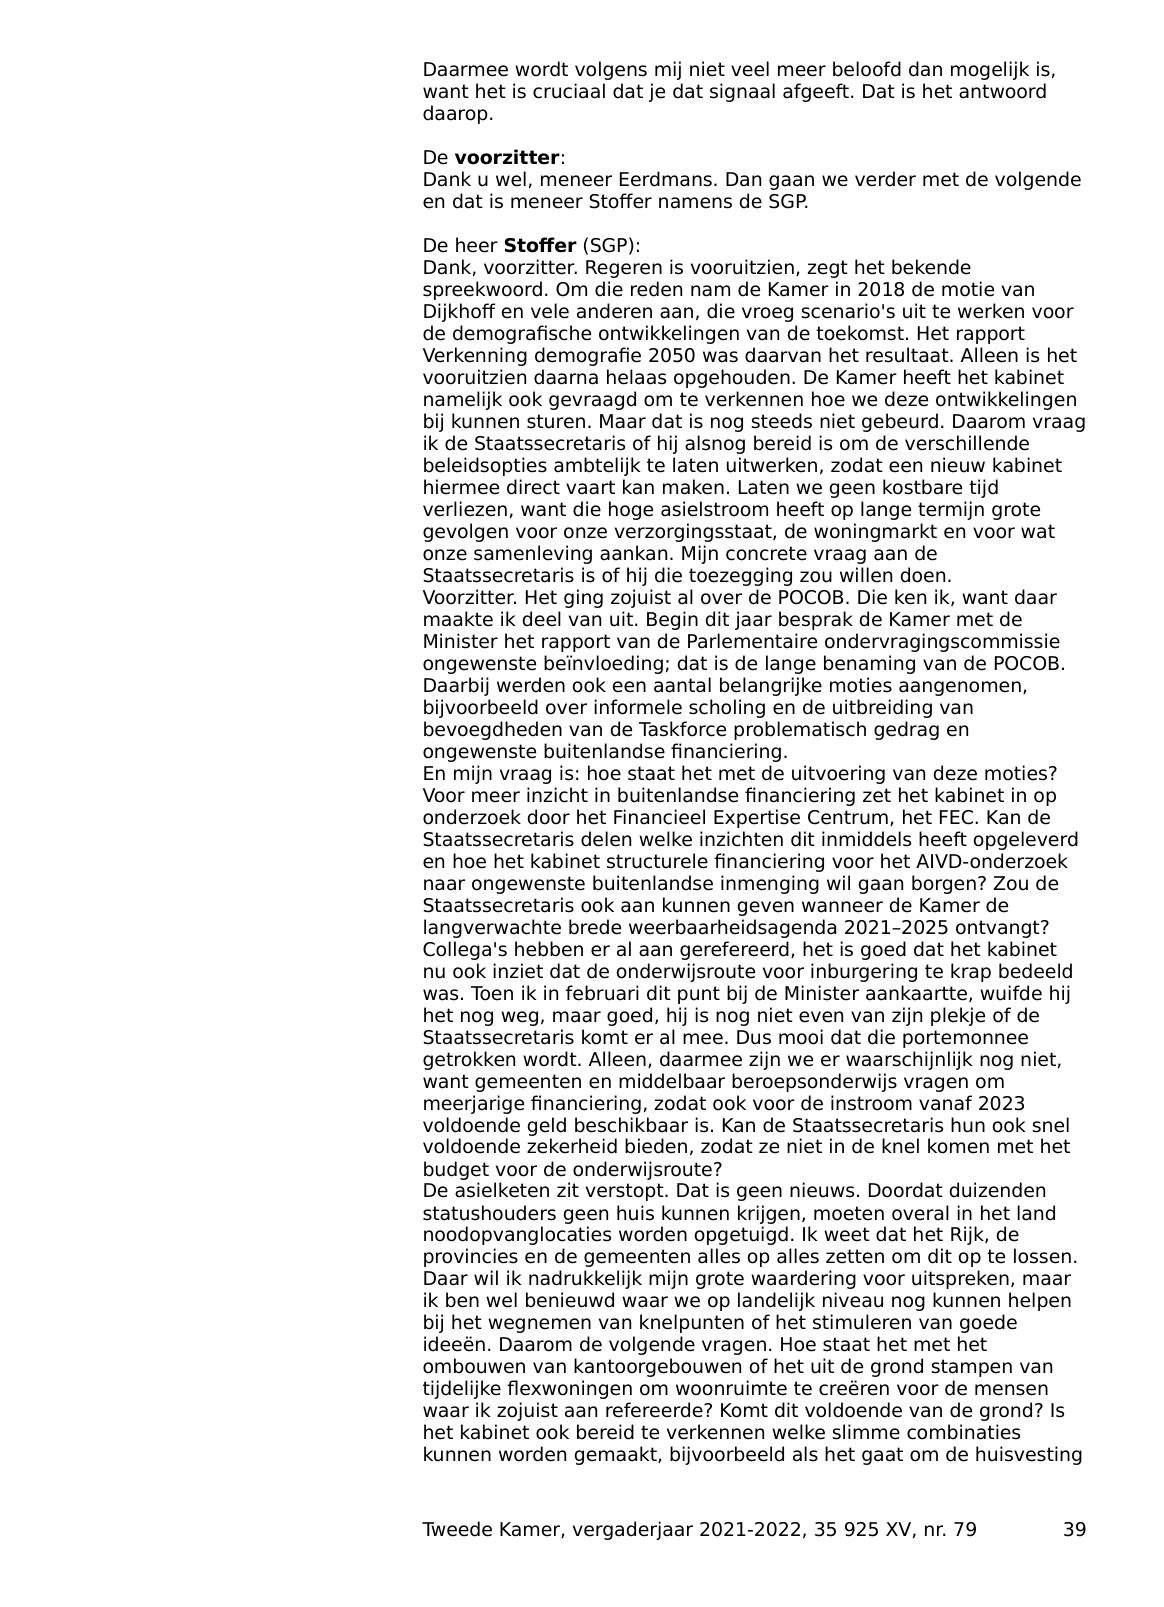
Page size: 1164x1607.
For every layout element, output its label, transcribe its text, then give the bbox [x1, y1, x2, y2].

text Collega's hebben er al aan gerefereerd, het is goed dat het kabinet nu ook inziet dat de onderwijsroute voor inburgering te krap bedeeld was. Toen ik in februari dit punt bij de Minister aankaartte, wuifde hij het nog weg, maar goed, hij is nog niet even van zijn plekje of de Staatssecretaris komt er al mee. Dus mooi dat die portemonnee getrokken wordt. Alleen, daarmee zijn we er waarschijnlijk nog niet, want gemeenten en middelbaar beroepsonderwijs vragen om meerjarige financiering, zodat ook voor de instroom vanaf 2023 voldoende geld beschikbaar is. Kan de Staatssecretaris hun ook snel voldoende zekerheid bieden, zodat ze niet in de knel komen met het budget voor de onderwijsroute? [422, 939, 1087, 1180]
text En mijn vraag is: hoe staat het met de uitvoering van deze moties? Voor meer inzicht in buitenlandse financiering zet het kabinet in op onderzoek door het Financieel Expertise Centrum, het FEC. Kan de Staatssecretaris delen welke inzichten dit inmiddels heeft opgeleverd en hoe het kabinet structurele financiering voor het AIVD-onderzoek naar ongewenste buitenlandse inmenging wil gaan borgen? Zou de Staatssecretaris ook aan kunnen geven wanneer de Kamer de langverwachte brede weerbaarheidsagenda 2021–2025 ontvangt? [422, 763, 1087, 939]
text Voorzitter. Het ging zojuist al over de POCOB. Die ken ik, want daar maakte ik deel van uit. Begin dit jaar besprak de Kamer met de Minister het rapport van de Parlementaire ondervragingscommissie ongewenste beïnvloeding; dat is de lange benaming van de POCOB. Daarbij werden ook een aantal belangrijke moties aangenomen, bijvoorbeeld over informele scholing en de uitbreiding van bevoegdheden van de Taskforce problematisch gedrag en ongewenste buitenlandse financiering. [422, 587, 1087, 763]
text Dank, voorzitter. Regeren is vooruitzien, zegt het bekende spreekwoord. Om die reden nam de Kamer in 2018 de motie van Dijkhoff en vele anderen aan, die vroeg scenario's uit te werken voor de demografische ontwikkelingen van de toekomst. Het rapport Verkenning demografie 2050 was daarvan het resultaat. Alleen is het vooruitzien daarna helaas opgehouden. De Kamer heeft het kabinet namelijk ook gevraagd om te verkennen hoe we deze ontwikkelingen bij kunnen sturen. Maar dat is nog steeds niet gebeurd. Daarom vraag ik de Staatssecretaris of hij alsnog bereid is om de verschillende beleidsopties ambtelijk te laten uitwerken, zodat een nieuw kabinet hiermee direct vaart kan maken. Laten we geen kostbare tijd verliezen, want die hoge asielstroom heeft op lange termijn grote gevolgen voor onze verzorgingsstaat, de woningmarkt en voor wat onze samenleving aankan. Mijn concrete vraag aan de Staatssecretaris is of hij die toezegging zou willen doen. [422, 257, 1087, 587]
text De asielketen zit verstopt. Dat is geen nieuws. Doordat duizenden statushouders geen huis kunnen krijgen, moeten overal in het land noodopvanglocaties worden opgetuigd. Ik weet dat het Rijk, de provincies en de gemeenten alles op alles zetten om dit op te lossen. Daar wil ik nadrukkelijk mijn grote waardering voor uitspreken, maar ik ben wel benieuwd waar we op landelijk niveau nog kunnen helpen bij het wegnemen van knelpunten of het stimuleren van goede ideeën. Daarom de volgende vragen. Hoe staat het met het ombouwen van kantoorgebouwen of het uit de grond stampen van tijdelijke flexwoningen om woonruimte te creëren voor de mensen waar ik zojuist aan refereerde? Komt dit voldoende van de grond? Is het kabinet ook bereid te verkennen welke slimme combinaties kunnen worden gemaakt, bijvoorbeeld als het gaat om de huisvesting [422, 1180, 1087, 1466]
text De voorzitter: [422, 147, 1087, 169]
text Daarmee wordt volgens mij niet veel meer beloofd dan mogelijk is, want het is cruciaal dat je dat signaal afgeeft. Dat is het antwoord daarop. [422, 59, 1087, 125]
text De heer Stoffer (SGP): [422, 235, 1087, 257]
text Dank u wel, meneer Eerdmans. Dan gaan we verder met de volgende en dat is meneer Stoffer namens de SGP. [422, 169, 1087, 213]
